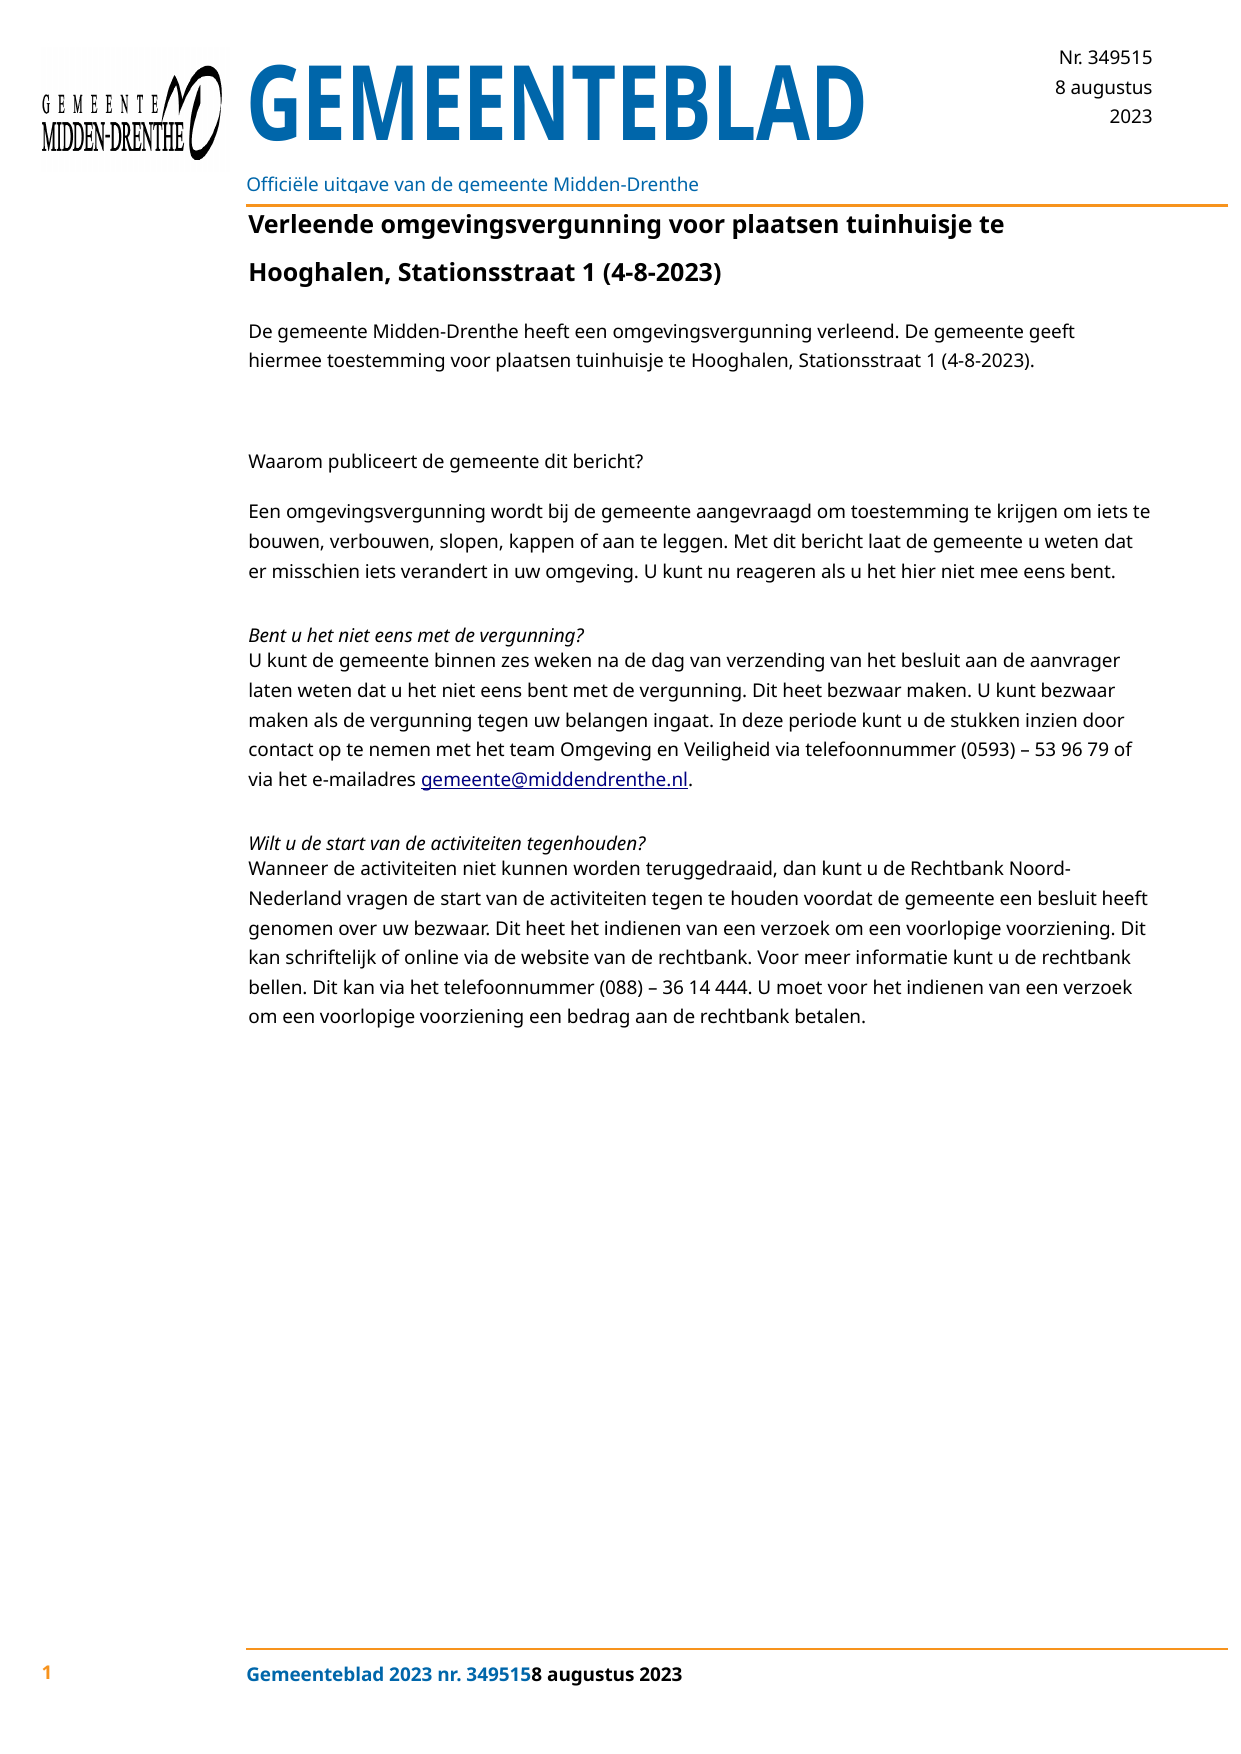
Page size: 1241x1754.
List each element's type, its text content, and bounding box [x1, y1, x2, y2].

text Wilt u de start van de activiteiten tegenhouden? [248, 830, 1152, 856]
text Verleende omgevingsvergunning voor plaatsen tuinhuisje te Hooghalen, Stationsstraat 1 (4-8-2023) [248, 207, 1152, 288]
text Waarom publiceert de gemeente dit bericht? [248, 448, 1152, 474]
text U kunt de gemeente binnen zes weken na de dag van verzending van het besluit aan de aanvrager laten weten dat u het niet eens bent met de vergunning. Dit heet bezwaar maken. U kunt bezwaar maken als de vergunning tegen uw belangen ingaat. In deze periode kunt u de stukken inzien door contact op te nemen met het team Omgeving en Veiligheid via telefoonnummer (0593) – 53 96 79 of via het e-mailadres gemeente@middendrenthe.nl. [248, 648, 1152, 792]
text Een omgevingsvergunning wordt bij de gemeente aangevraagd om toestemming te krijgen om iets te bouwen, verbouwen, slopen, kappen of aan te leggen. Met dit bericht laat de gemeente u weten dat er misschien iets verandert in uw omgeving. U kunt nu reageren als u het hier niet mee eens bent. [248, 499, 1152, 584]
text De gemeente Midden-Drenthe heeft een omgevingsvergunning verleend. De gemeente geeft hiermee toestemming voor plaatsen tuinhuisje te Hooghalen, Stationsstraat 1 (4-8-2023). [248, 318, 1152, 373]
text Wanneer de activiteiten niet kunnen worden teruggedraaid, dan kunt u de Rechtbank Noord-Nederland vragen de start van de activiteiten tegen te houden voordat de gemeente een besluit heeft genomen over uw bezwaar. Dit heet het indienen van een verzoek om een voorlopige voorziening. Dit kan schriftelijk of online via de website van de rechtbank. Voor meer informatie kunt u de rechtbank bellen. Dit kan via het telefoonnummer (088) – 36 14 444. U moet voor het indienen van een verzoek om een voorlopige voorziening een bedrag aan de rechtbank betalen. [248, 856, 1152, 1029]
text Bent u het niet eens met de vergunning? [248, 622, 1152, 648]
picture [41, 47, 231, 172]
